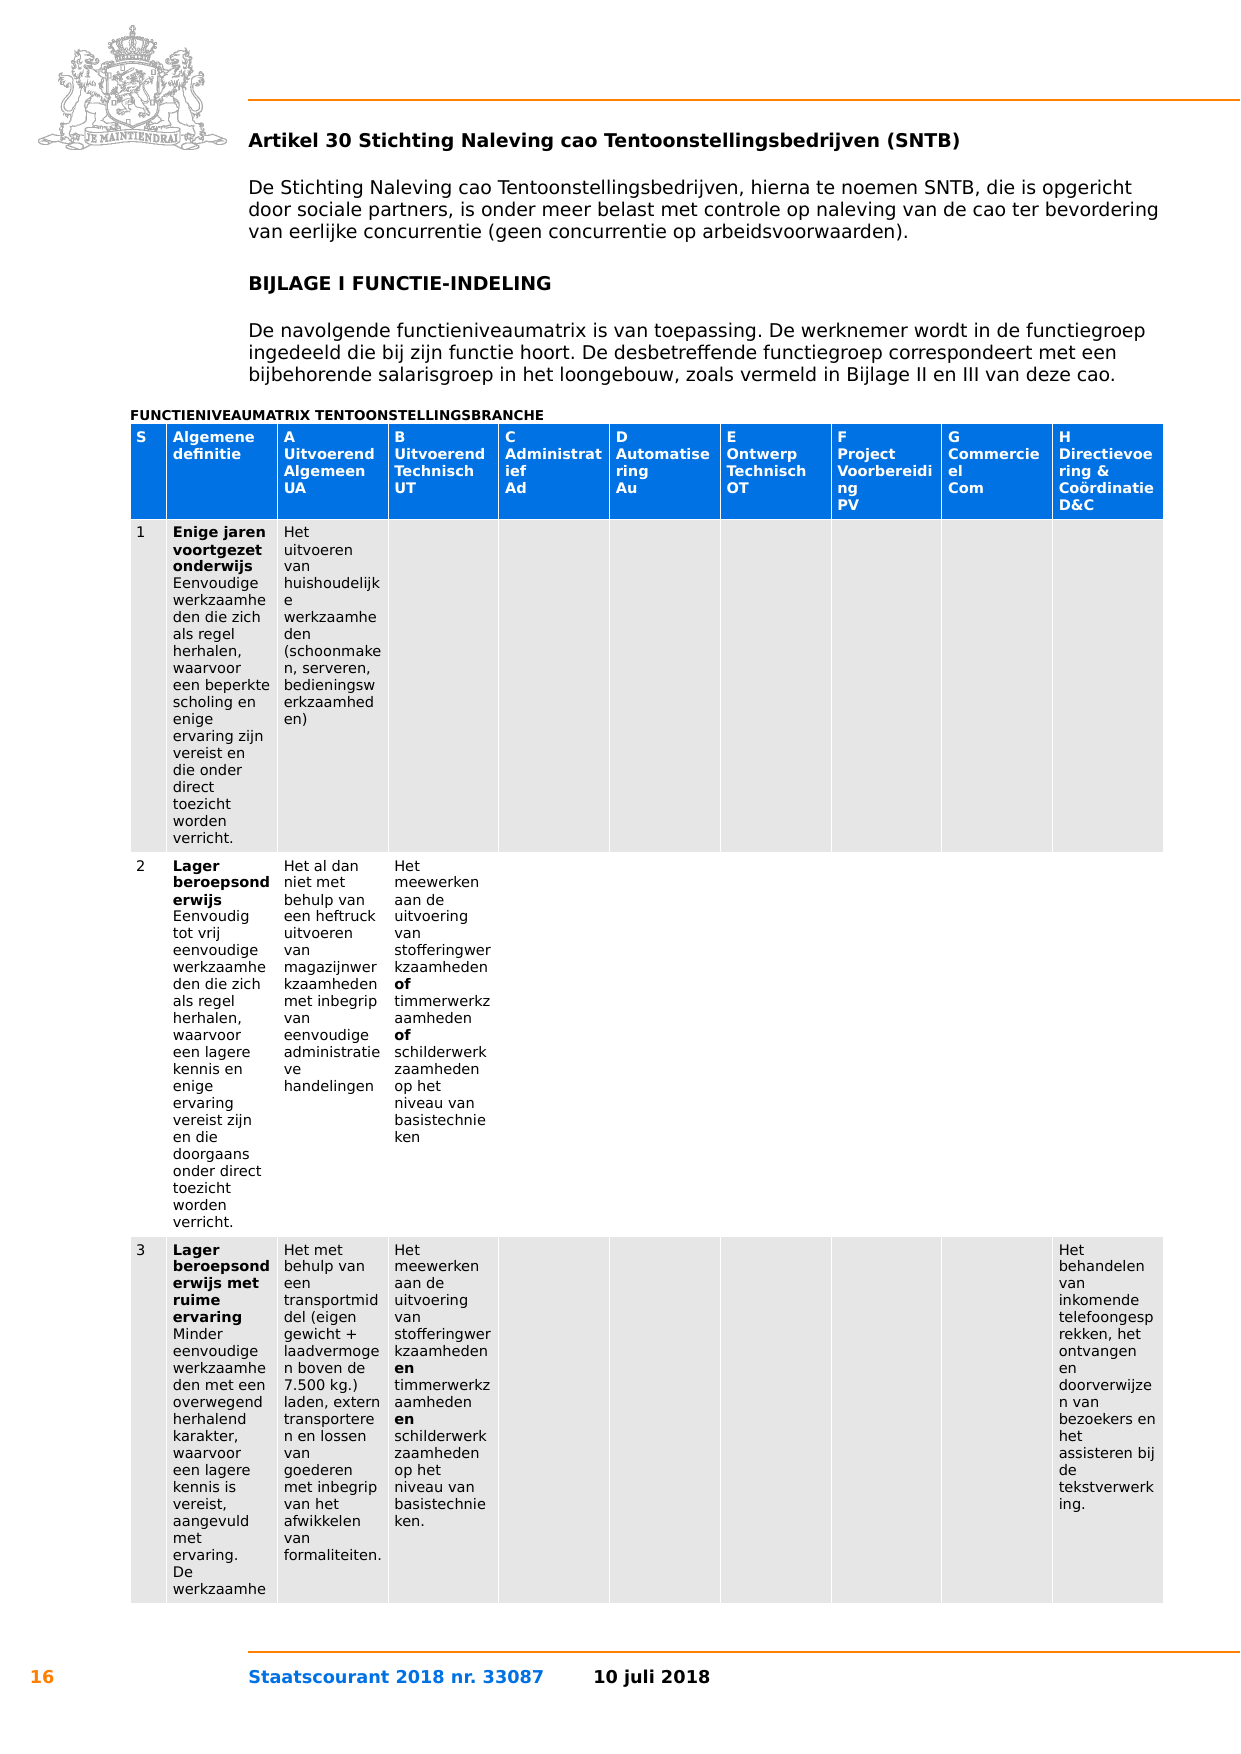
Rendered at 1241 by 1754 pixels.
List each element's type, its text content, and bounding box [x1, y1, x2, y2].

table_cell Het met behulp van een transportmiddel (eigen gewicht + laadvermogen boven de 7.500 kg.) laden, extern transporteren en lossen van goederen met inbegrip van het afwikkelen van formaliteiten. [278, 1237, 388, 1603]
table_header FUNCTIENIVEAUMATRIX TENTOONSTELLINGSBRANCHE [130, 408, 1163, 423]
text De Stichting Naleving cao Tentoonstellingsbedrijven, hierna te noemen SNTB, die is opgericht door sociale partners, is onder meer belast met controle op naleving van de cao ter bevordering van eerlijke concurrentie (geen concurrentie op arbeidsvoorwaarden). [248, 177, 1163, 243]
table_cell F Project Voorbereiding PV [832, 424, 941, 519]
table_cell [1053, 520, 1163, 852]
table_cell B Uitvoerend Technisch UT [389, 424, 498, 519]
table_cell [832, 1237, 941, 1603]
subtitle BIJLAGE I FUNCTIE-INDELING [248, 273, 1163, 295]
table_cell [610, 1237, 720, 1603]
text De navolgende functieniveaumatrix is van toepassing. De werknemer wordt in de functiegroep ingedeeld die bij zijn functie hoort. De desbetreffende functiegroep correspondeert met een bijbehorende salarisgroep in het loongebouw, zoals vermeld in Bijlage II en III van deze cao. [248, 320, 1163, 386]
table_cell [1053, 853, 1163, 1236]
table_cell [499, 853, 609, 1236]
table_cell G Commercieel Com [942, 424, 1052, 519]
table_cell [389, 520, 498, 852]
table_cell [721, 853, 831, 1236]
picture [38, 25, 227, 150]
table_cell Het al dan niet met behulp van een heftruck uitvoeren van magazijnwerkzaamheden met inbegrip van eenvoudige administratieve handelingen [278, 853, 388, 1236]
table_cell Lager beroepsonderwijs Eenvoudig tot vrij eenvoudige werkzaamheden die zich als regel herhalen, waarvoor een lagere kennis en enige ervaring vereist zijn en die doorgaans onder direct toezicht worden verricht. [167, 853, 277, 1236]
table_cell [610, 853, 720, 1236]
table_cell Het meewerken aan de uitvoering van stofferingwerkzaamheden en timmerwerkzaamheden en schilderwerkzaamheden op het niveau van basistechnieken. [389, 1237, 498, 1603]
table_cell 3 [131, 1237, 166, 1603]
table_cell C Administratief Ad [499, 424, 609, 519]
table_cell Lager beroepsonderwijs met ruime ervaring Minder eenvoudige werkzaamheden met een overwegend herhalend karakter, waarvoor een lagere kennis is vereist, aangevuld met ervaring. De werkzaamhe [167, 1237, 277, 1603]
table_cell Enige jaren voortgezet onderwijs Eenvoudige werkzaamheden die zich als regel herhalen, waarvoor een beperkte scholing en enige ervaring zijn vereist en die onder direct toezicht worden verricht. [167, 520, 277, 852]
table_cell Het meewerken aan de uitvoering van stofferingwerkzaamheden of timmerwerkzaamheden of schilderwerkzaamheden op het niveau van basistechnieken [389, 853, 498, 1236]
table_cell [942, 520, 1052, 852]
table_cell [499, 520, 609, 852]
table_cell Het behandelen van inkomende telefoongesprekken, het ontvangen en doorverwijzen van bezoekers en het assisteren bij de tekstverwerking. [1053, 1237, 1163, 1603]
table_cell [832, 853, 941, 1236]
subtitle Artikel 30 Stichting Naleving cao Tentoonstellingsbedrijven (SNTB) [248, 130, 1163, 152]
table_cell [942, 853, 1052, 1236]
table_cell A Uitvoerend Algemeen UA [278, 424, 388, 519]
table_cell E Ontwerp Technisch OT [721, 424, 831, 519]
table_cell [721, 1237, 831, 1603]
table_cell H Directievoering & Coördinatie D&C [1053, 424, 1163, 519]
table_cell 2 [131, 853, 166, 1236]
table_cell 1 [131, 520, 166, 852]
table_cell [721, 520, 831, 852]
table_cell Algemene definitie [167, 424, 277, 519]
table_cell [832, 520, 941, 852]
table_cell S [131, 424, 166, 519]
table_cell D Automatisering Au [610, 424, 720, 519]
table_cell [499, 1237, 609, 1603]
table_cell [942, 1237, 1052, 1603]
table_cell [610, 520, 720, 852]
table_cell Het uitvoeren van huishoudelijke werkzaamheden (schoonmaken, serveren, bedieningswerkzaamheden) [278, 520, 388, 852]
